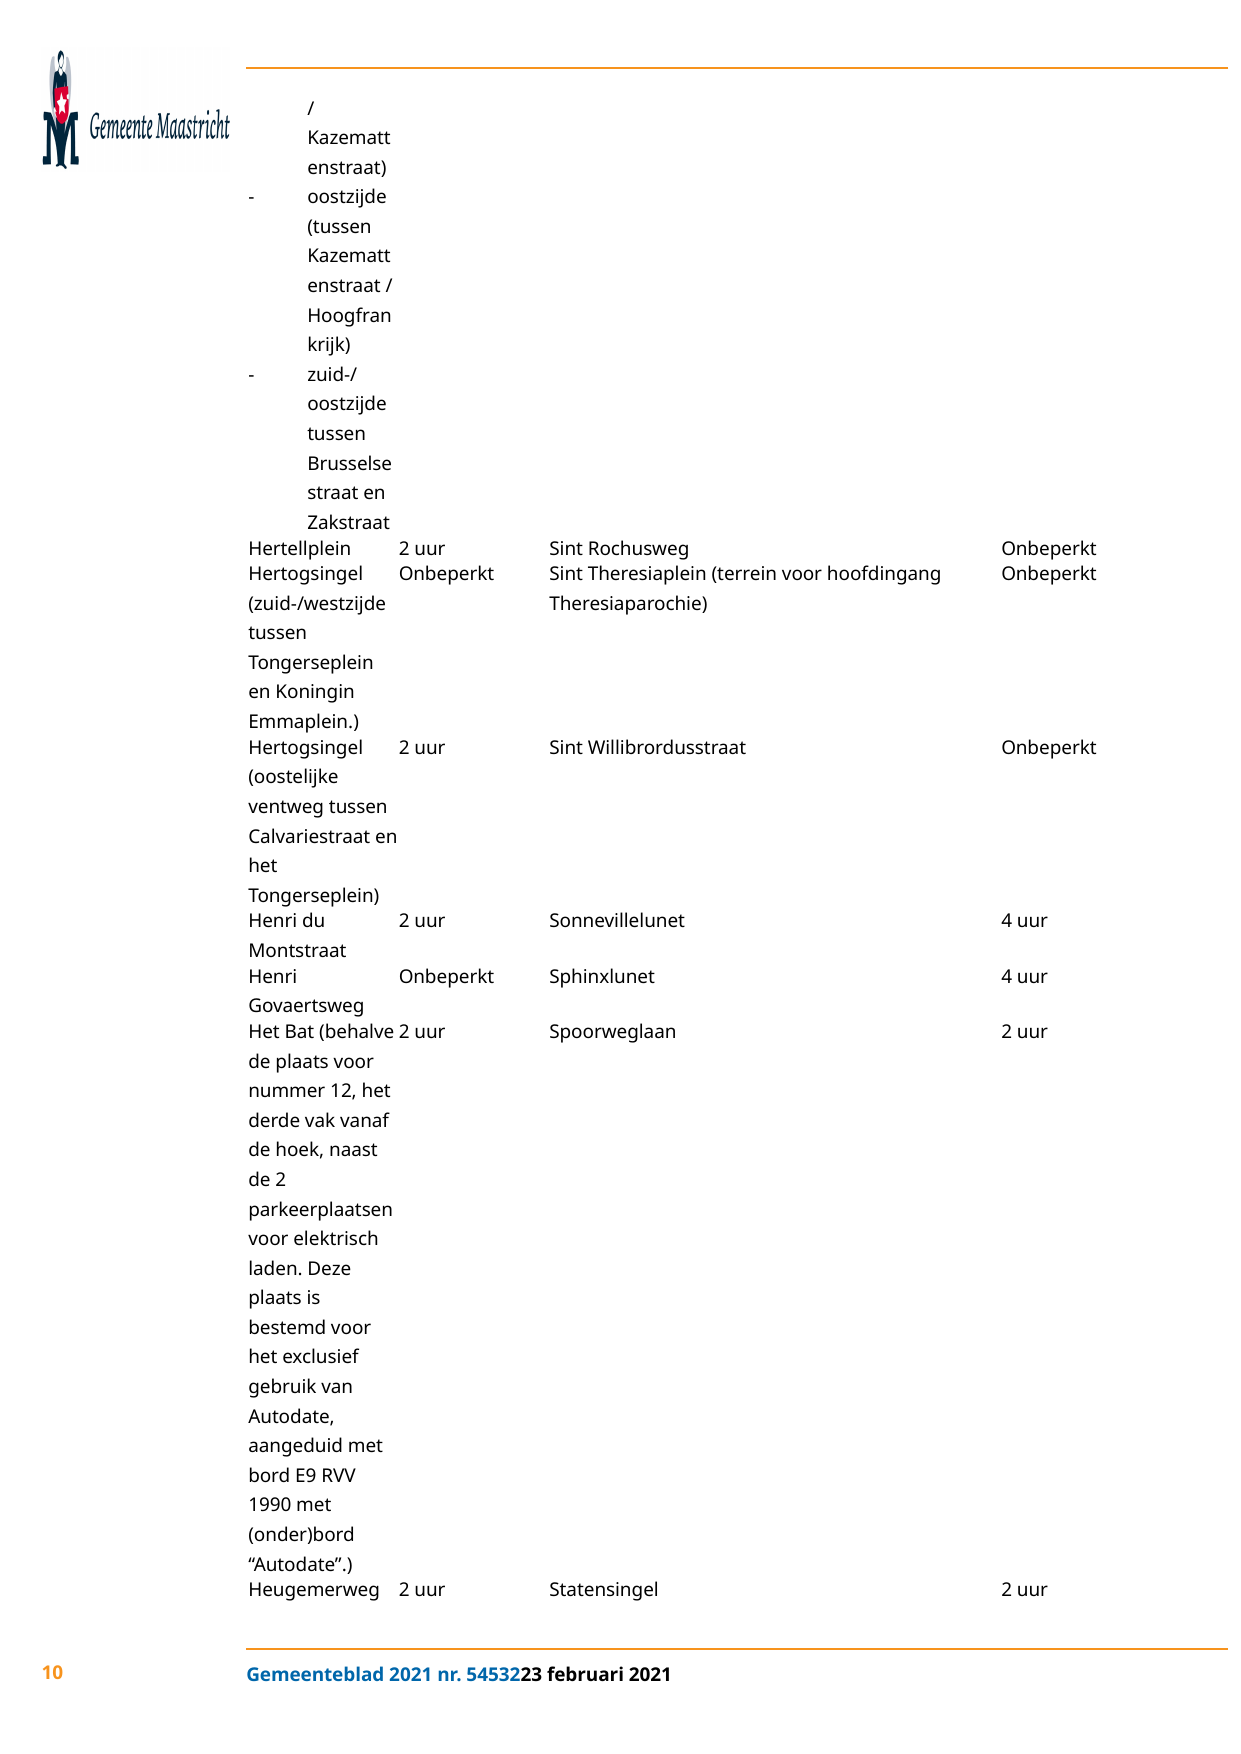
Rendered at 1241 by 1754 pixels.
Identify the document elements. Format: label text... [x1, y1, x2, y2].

table_cell Het Bat (behalve de plaats voor nummer 12, het derde vak vanaf de hoek, naast de 2 parkeerplaatsen voor elektrisch laden. Deze plaats is bestemd voor het exclusief gebruik van Autodate, aangeduid met bord E9 RVV 1990 met (onder)bord “Autodate”.) [248, 1018, 398, 1577]
table_cell Statensingel [549, 1577, 1001, 1602]
table_cell Hertogsingel (oostelijke ventweg tussen Calvariestraat en het Tongerseplein) [248, 734, 398, 908]
table_cell Sphinxlunet [549, 963, 1001, 1018]
table_cell Onbeperkt [1001, 535, 1152, 560]
table_cell Spoorweglaan [549, 1018, 1001, 1577]
table_cell Hertellplein [248, 535, 398, 560]
table_cell 2 uur [399, 734, 549, 908]
table_cell Sint Theresiaplein (terrein voor hoofdingang Theresiaparochie) [549, 560, 1001, 734]
table_cell 2 uur [1001, 1018, 1152, 1577]
table_cell Henri Govaertsweg [248, 963, 398, 1018]
table_cell [1001, 95, 1152, 535]
picture [41, 47, 231, 172]
table_cell [549, 95, 1001, 535]
table_cell 2 uur [399, 908, 549, 963]
table_cell Onbeperkt [399, 963, 549, 1018]
table_cell Onbeperkt [1001, 560, 1152, 734]
table_cell 4 uur [1001, 963, 1152, 1018]
table_cell 2 uur [399, 1018, 549, 1577]
table_cell [399, 95, 549, 535]
table_cell Onbeperkt [1001, 734, 1152, 908]
table_cell 2 uur [399, 535, 549, 560]
table_cell Henri du Montstraat [248, 908, 398, 963]
table_cell Hertogsingel (zuid-/westzijde tussen Tongerseplein en Koningin Emmaplein.) [248, 560, 398, 734]
table_cell Heugemerweg [248, 1577, 398, 1602]
table_cell 4 uur [1001, 908, 1152, 963]
table_cell / Kazemattenstraat) oostzijde (tussen Kazemattenstraat / Hoogfrankrijk) zuid-/oostzijde tussen Brusselsestraat en Zakstraat [248, 95, 398, 535]
table_cell Sint Willibrordusstraat [549, 734, 1001, 908]
table_cell Onbeperkt [399, 560, 549, 734]
table_cell Sonnevillelunet [549, 908, 1001, 963]
table_cell Sint Rochusweg [549, 535, 1001, 560]
table_cell 2 uur [1001, 1577, 1152, 1602]
table_cell 2 uur [399, 1577, 549, 1602]
